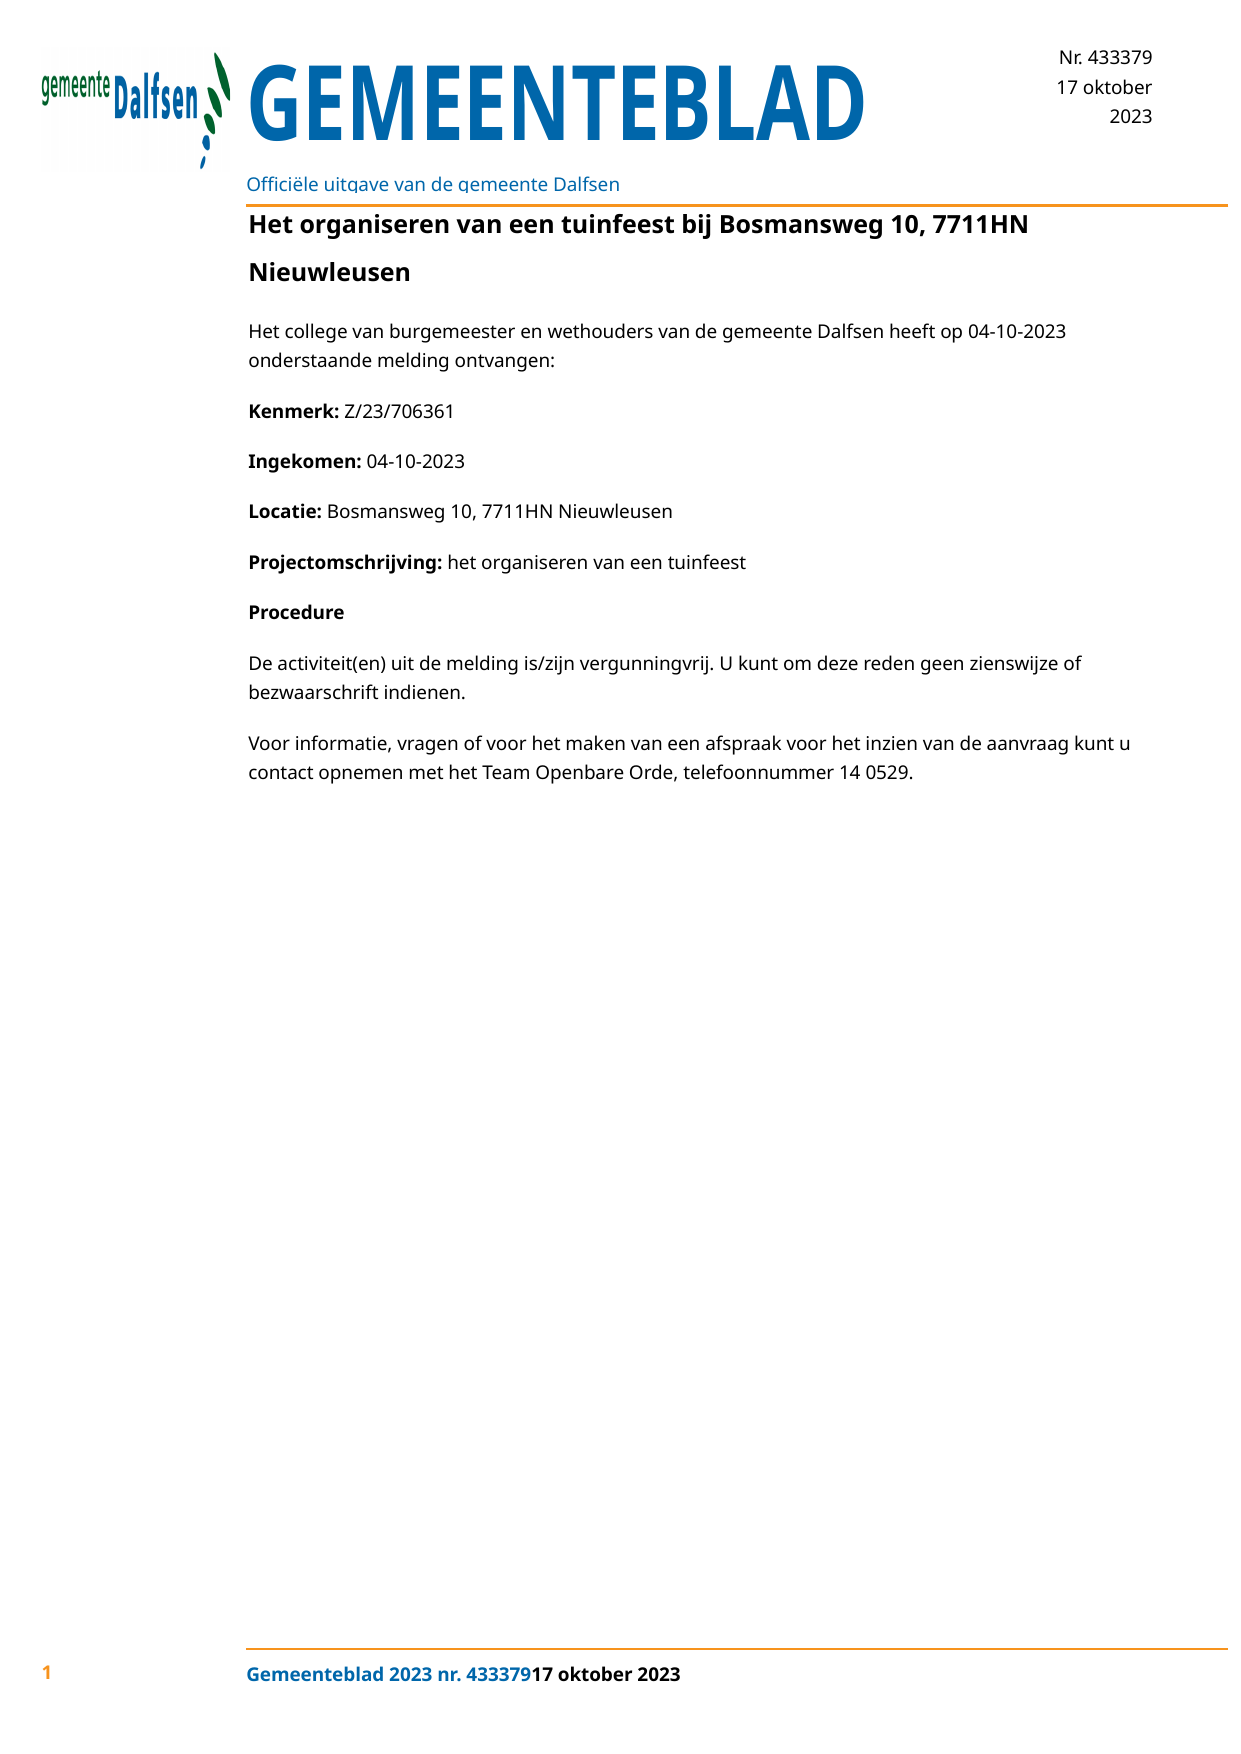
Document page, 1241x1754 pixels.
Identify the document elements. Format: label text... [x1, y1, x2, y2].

picture [41, 47, 231, 172]
text Locatie: Bosmansweg 10, 7711HN Nieuwleusen [248, 499, 1152, 524]
text Procedure [248, 599, 1152, 625]
text Projectomschrijving: het organiseren van een tuinfeest [248, 549, 1152, 575]
text Kenmerk: Z/23/706361 [248, 398, 1152, 424]
text De activiteit(en) uit de melding is/zijn vergunningvrij. U kunt om deze reden geen zienswijze of bezwaarschrift indienen. [248, 650, 1152, 705]
text Het college van burgemeester en wethouders van de gemeente Dalfsen heeft op 04-10-2023 onderstaande melding ontvangen: [248, 318, 1152, 373]
text Het organiseren van een tuinfeest bij Bosmansweg 10, 7711HN Nieuwleusen [248, 207, 1152, 288]
text Ingekomen: 04-10-2023 [248, 448, 1152, 474]
text Voor informatie, vragen of voor het maken van een afspraak voor het inzien van de aanvraag kunt u contact opnemen met het Team Openbare Orde, telefoonnummer 14 0529. [248, 730, 1152, 785]
